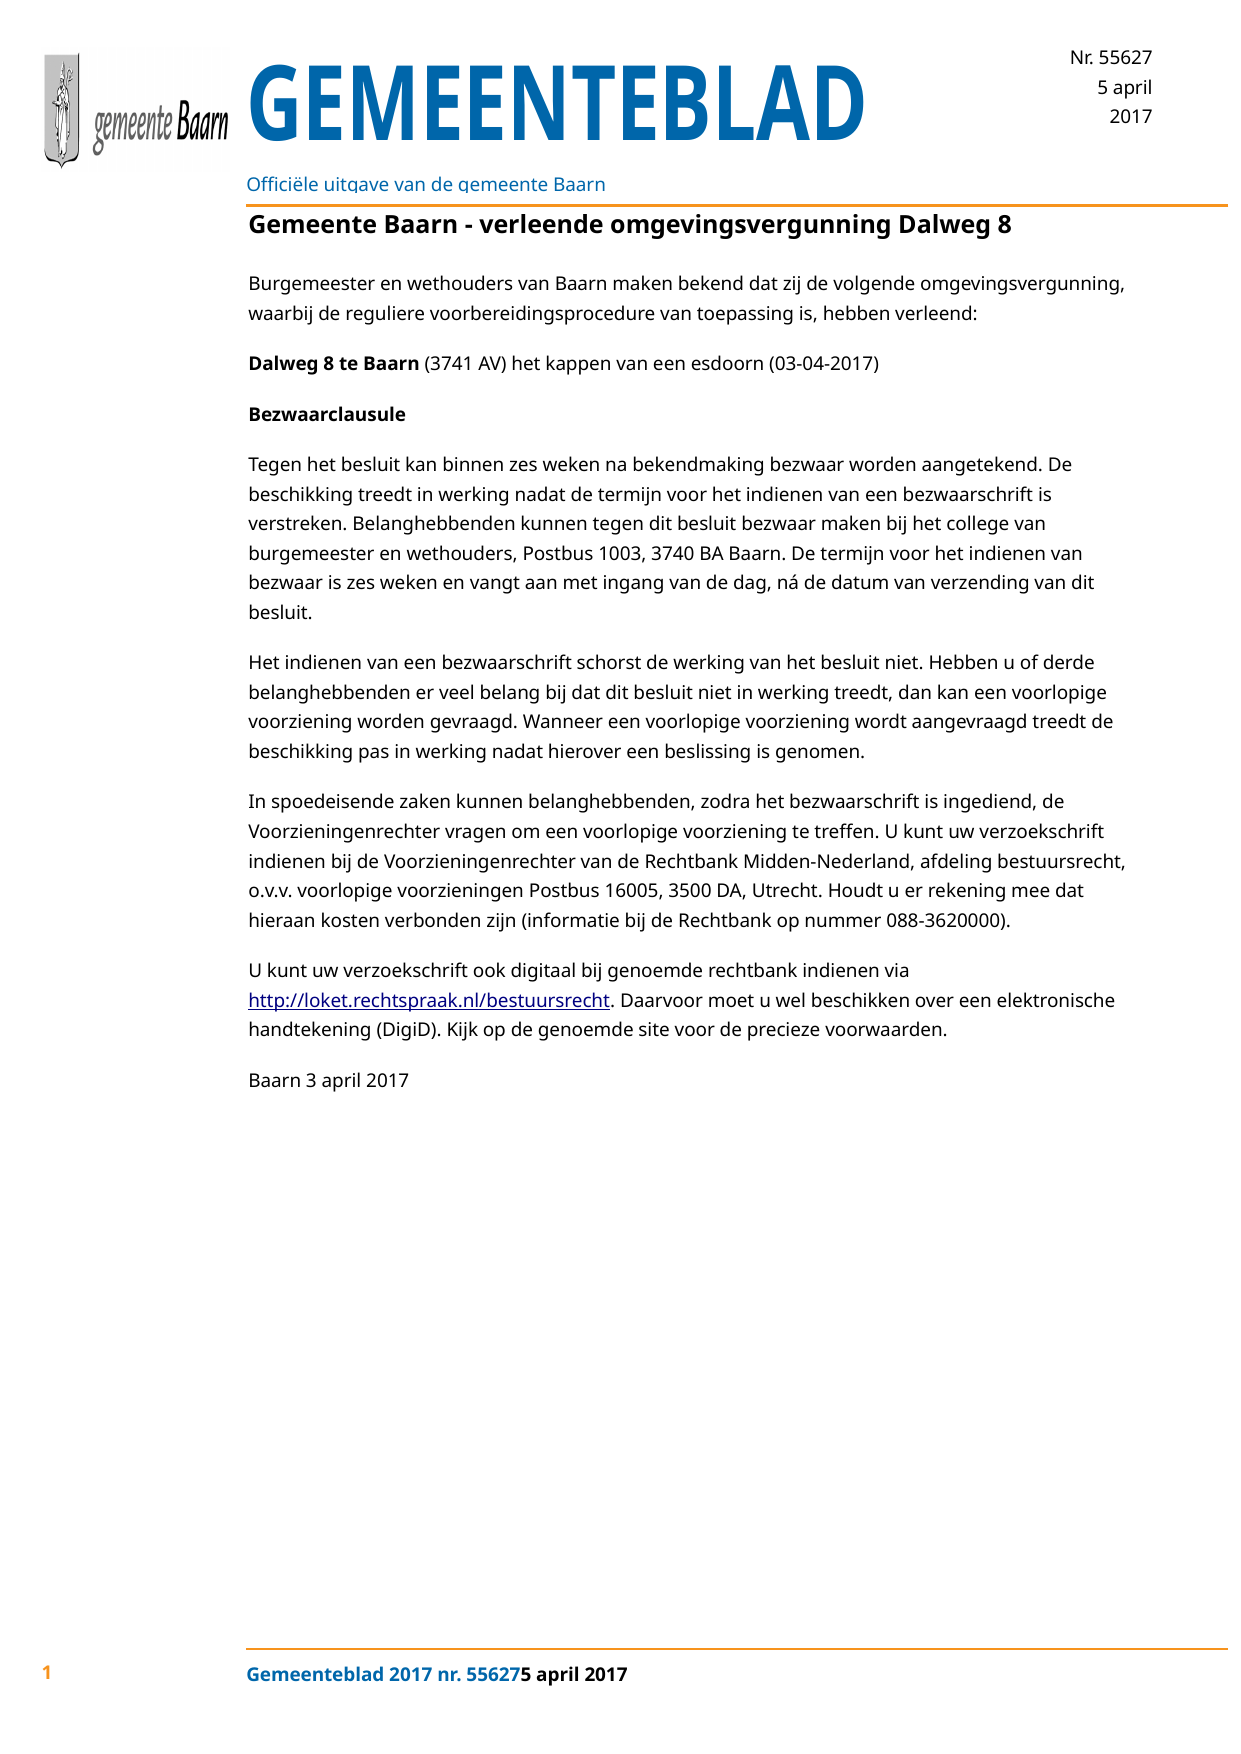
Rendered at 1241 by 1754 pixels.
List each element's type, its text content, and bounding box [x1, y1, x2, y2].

text Bezwaarclausule [248, 401, 1152, 426]
text In spoedeisende zaken kunnen belanghebbenden, zodra het bezwaarschrift is ingediend, de Voorzieningenrechter vragen om een voorlopige voorziening te treffen. U kunt uw verzoekschrift indienen bij de Voorzieningenrechter van de Rechtbank Midden-Nederland, afdeling bestuursrecht, o.v.v. voorlopige voorzieningen Postbus 16005, 3500 DA, Utrecht. Houdt u er rekening mee dat hieraan kosten verbonden zijn (informatie bij de Rechtbank op nummer 088-3620000). [248, 789, 1152, 933]
text Tegen het besluit kan binnen zes weken na bekendmaking bezwaar worden aangetekend. De beschikking treedt in werking nadat de termijn voor het indienen van een bezwaarschrift is verstreken. Belanghebbenden kunnen tegen dit besluit bezwaar maken bij het college van burgemeester en wethouders, Postbus 1003, 3740 BA Baarn. De termijn voor het indienen van bezwaar is zes weken en vangt aan met ingang van de dag, ná de datum van verzending van dit besluit. [248, 451, 1152, 625]
text Gemeente Baarn - verleende omgevingsvergunning Dalweg 8 [248, 207, 1152, 241]
text Baarn 3 april 2017 [248, 1067, 1152, 1093]
text Het indienen van een bezwaarschrift schorst de werking van het besluit niet. Hebben u of derde belanghebbenden er veel belang bij dat dit besluit niet in werking treedt, dan kan een voorlopige voorziening worden gevraagd. Wanneer een voorlopige voorziening wordt aangevraagd treedt de beschikking pas in werking nadat hierover een beslissing is genomen. [248, 649, 1152, 764]
text Burgemeester en wethouders van Baarn maken bekend dat zij de volgende omgevingsvergunning, waarbij de reguliere voorbereidingsprocedure van toepassing is, hebben verleend: [248, 270, 1152, 326]
picture [41, 47, 231, 172]
text U kunt uw verzoekschrift ook digitaal bij genoemde rechtbank indienen via http://loket.rechtspraak.nl/bestuursrecht. Daarvoor moet u wel beschikken over een elektronische handtekening (DigiD). Kijk op de genoemde site voor de precieze voorwaarden. [248, 957, 1152, 1042]
text Dalweg 8 te Baarn (3741 AV) het kappen van een esdoorn (03-04-2017) [248, 350, 1152, 376]
